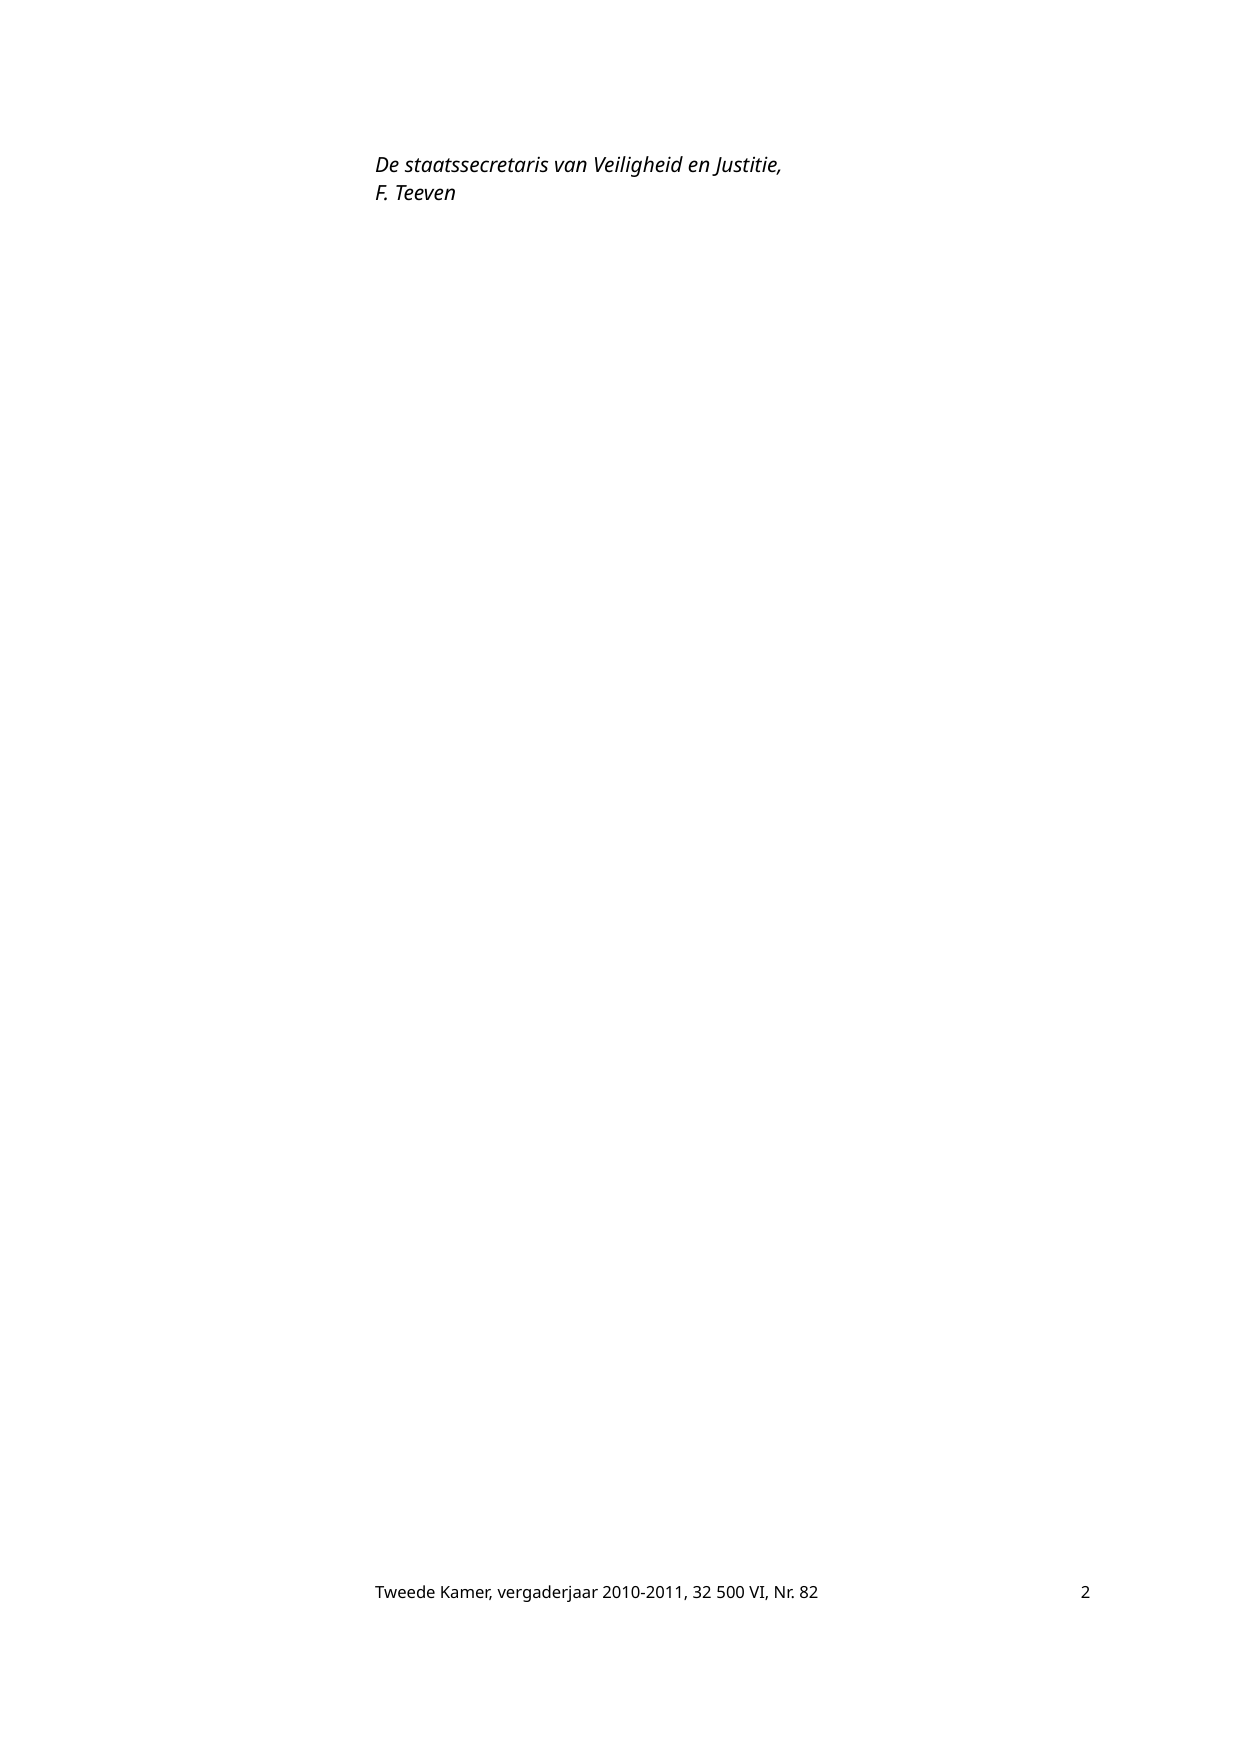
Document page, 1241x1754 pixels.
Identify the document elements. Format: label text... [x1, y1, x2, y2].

text De staatssecretaris van Veiligheid en Justitie, [375, 150, 1090, 178]
text F. Teeven [375, 178, 1090, 207]
